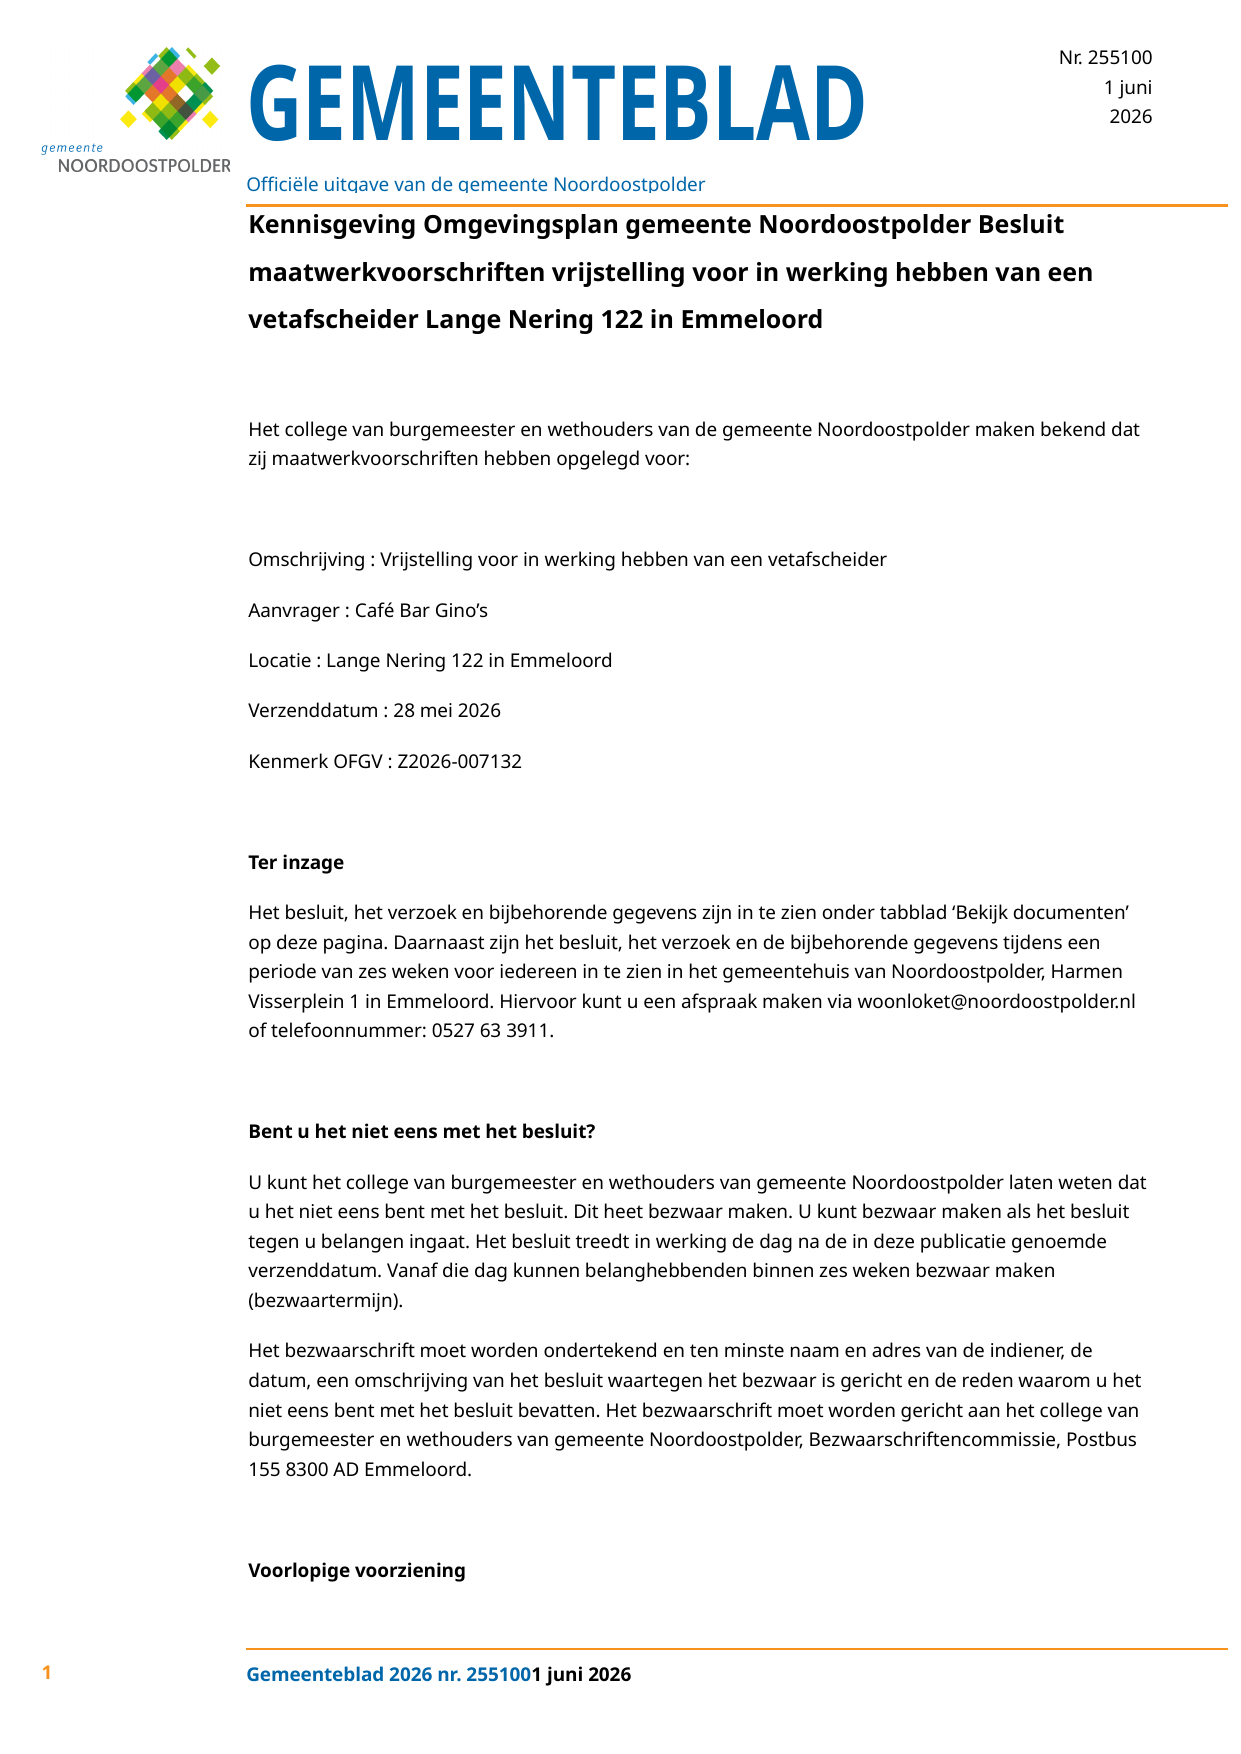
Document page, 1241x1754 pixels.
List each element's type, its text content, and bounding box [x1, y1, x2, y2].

text Kennisgeving Omgevingsplan gemeente Noordoostpolder Besluit maatwerkvoorschriften vrijstelling voor in werking hebben van een vetafscheider Lange Nering 122 in Emmeloord [248, 207, 1152, 336]
text Voorlopige voorziening [248, 1557, 1152, 1582]
text Verzenddatum : 28 mei 2026 [248, 698, 1152, 723]
text Het besluit, het verzoek en bijbehorende gegevens zijn in te zien onder tabblad ‘Bekijk documenten’ op deze pagina. Daarnaast zijn het besluit, het verzoek en de bijbehorende gegevens tijdens een periode van zes weken voor iedereen in te zien in het gemeentehuis van Noordoostpolder, Harmen Visserplein 1 in Emmeloord. Hiervoor kunt u een afspraak maken via woonloket@noordoostpolder.nl of telefoonnummer: 0527 63 3911. [248, 899, 1152, 1043]
text Omschrijving : Vrijstelling voor in werking hebben van een vetafscheider [248, 546, 1152, 572]
text Kenmerk OFGV : Z2026-007132 [248, 748, 1152, 774]
text Het college van burgemeester en wethouders van de gemeente Noordoostpolder maken bekend dat zij maatwerkvoorschriften hebben opgelegd voor: [248, 416, 1152, 471]
text Het bezwaarschrift moet worden ondertekend en ten minste naam en adres van de indiener, de datum, een omschrijving van het besluit waartegen het bezwaar is gericht en de reden waarom u het niet eens bent met het besluit bevatten. Het bezwaarschrift moet worden gericht aan het college van burgemeester en wethouders van gemeente Noordoostpolder, Bezwaarschriftencommissie, Postbus 155 8300 AD Emmeloord. [248, 1338, 1152, 1482]
text Locatie : Lange Nering 122 in Emmeloord [248, 647, 1152, 673]
text Bent u het niet eens met het besluit? [248, 1118, 1152, 1144]
text Ter inzage [248, 849, 1152, 874]
text U kunt het college van burgemeester en wethouders van gemeente Noordoostpolder laten weten dat u het niet eens bent met het besluit. Dit heet bezwaar maken. U kunt bezwaar maken als het besluit tegen u belangen ingaat. Het besluit treedt in werking de dag na de in deze publicatie genoemde verzenddatum. Vanaf die dag kunnen belanghebbenden binnen zes weken bezwaar maken (bezwaartermijn). [248, 1169, 1152, 1313]
picture [41, 47, 231, 172]
text Aanvrager : Café Bar Gino’s [248, 597, 1152, 622]
